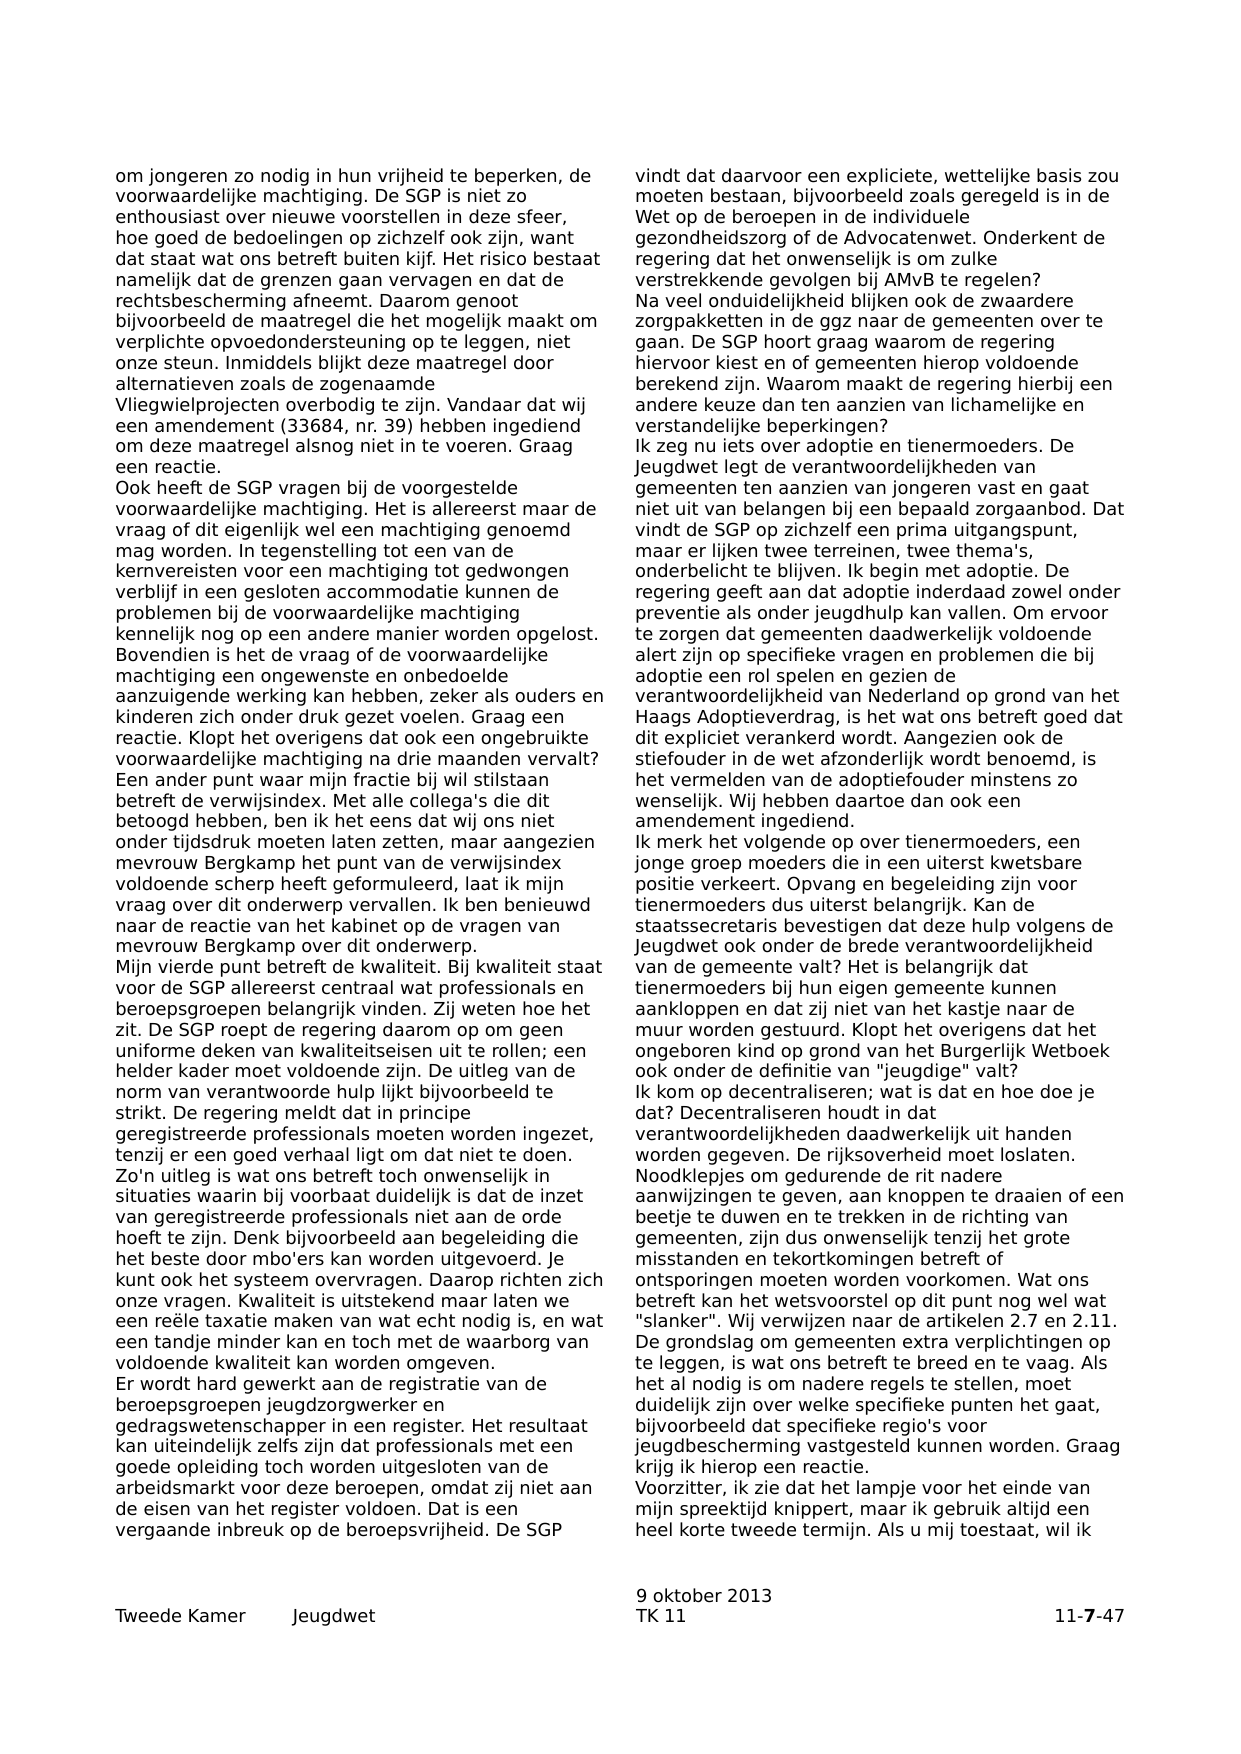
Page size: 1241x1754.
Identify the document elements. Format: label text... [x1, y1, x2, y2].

text Na veel onduidelijkheid blijken ook de zwaardere zorgpakketten in de ggz naar de gemeenten over te gaan. De SGP hoort graag waarom de regering hiervoor kiest en of gemeenten hierop voldoende berekend zijn. Waarom maakt de regering hierbij een andere keuze dan ten aanzien van lichamelijke en verstandelijke beperkingen? [635, 290, 1125, 436]
text Voorzitter, ik zie dat het lampje voor het einde van mijn spreektijd knippert, maar ik gebruik altijd een heel korte tweede termijn. Als u mij toestaat, wil ik [635, 1478, 1125, 1540]
text Mijn vierde punt betreft de kwaliteit. Bij kwaliteit staat voor de SGP allereerst centraal wat professionals en beroepsgroepen belangrijk vinden. Zij weten hoe het zit. De SGP roept de regering daarom op om geen uniforme deken van kwaliteitseisen uit te rollen; een helder kader moet voldoende zijn. De uitleg van de norm van verantwoorde hulp lijkt bijvoorbeeld te strikt. De regering meldt dat in principe geregistreerde professionals moeten worden ingezet, tenzij er een goed verhaal ligt om dat niet te doen. Zo'n uitleg is wat ons betreft toch onwenselijk in situaties waarin bij voorbaat duidelijk is dat de inzet van geregistreerde professionals niet aan de orde hoeft te zijn. Denk bijvoorbeeld aan begeleiding die het beste door mbo'ers kan worden uitgevoerd. Je kunt ook het systeem overvragen. Daarop richten zich onze vragen. Kwaliteit is uitstekend maar laten we een reële taxatie maken van wat echt nodig is, en wat een tandje minder kan en toch met de waarborg van voldoende kwaliteit kan worden omgeven. [115, 957, 605, 1374]
text Ik kom op decentraliseren; wat is dat en hoe doe je dat? Decentraliseren houdt in dat verantwoordelijkheden daadwerkelijk uit handen worden gegeven. De rijksoverheid moet loslaten. Noodklepjes om gedurende de rit nadere aanwijzingen te geven, aan knoppen te draaien of een beetje te duwen en te trekken in de richting van gemeenten, zijn dus onwenselijk tenzij het grote misstanden en tekortkomingen betreft of ontsporingen moeten worden voorkomen. Wat ons betreft kan het wetsvoorstel op dit punt nog wel wat "slanker". Wij verwijzen naar de artikelen 2.7 en 2.11. De grondslag om gemeenten extra verplichtingen op te leggen, is wat ons betreft te breed en te vaag. Als het al nodig is om nadere regels te stellen, moet duidelijk zijn over welke specifieke punten het gaat, bijvoorbeeld dat specifieke regio's voor jeugdbescherming vastgesteld kunnen worden. Graag krijg ik hierop een reactie. [635, 1082, 1125, 1478]
text om jongeren zo nodig in hun vrijheid te beperken, de voorwaardelijke machtiging. De SGP is niet zo enthousiast over nieuwe voorstellen in deze sfeer, hoe goed de bedoelingen op zichzelf ook zijn, want dat staat wat ons betreft buiten kijf. Het risico bestaat namelijk dat de grenzen gaan vervagen en dat de rechtsbescherming afneemt. Daarom genoot bijvoorbeeld de maatregel die het mogelijk maakt om verplichte opvoedondersteuning op te leggen, niet onze steun. Inmiddels blijkt deze maatregel door alternatieven zoals de zogenaamde Vliegwielprojecten overbodig te zijn. Vandaar dat wij een amendement (33684, nr. 39) hebben ingediend om deze maatregel alsnog niet in te voeren. Graag een reactie. [115, 165, 605, 478]
text Ik merk het volgende op over tienermoeders, een jonge groep moeders die in een uiterst kwetsbare positie verkeert. Opvang en begeleiding zijn voor tienermoeders dus uiterst belangrijk. Kan de staatssecretaris bevestigen dat deze hulp volgens de Jeugdwet ook onder de brede verantwoordelijkheid van de gemeente valt? Het is belangrijk dat tienermoeders bij hun eigen gemeente kunnen aankloppen en dat zij niet van het kastje naar de muur worden gestuurd. Klopt het overigens dat het ongeboren kind op grond van het Burgerlijk Wetboek ook onder de definitie van "jeugdige" valt? [635, 832, 1125, 1082]
text Een ander punt waar mijn fractie bij wil stilstaan betreft de verwijsindex. Met alle collega's die dit betoogd hebben, ben ik het eens dat wij ons niet onder tijdsdruk moeten laten zetten, maar aangezien mevrouw Bergkamp het punt van de verwijsindex voldoende scherp heeft geformuleerd, laat ik mijn vraag over dit onderwerp vervallen. Ik ben benieuwd naar de reactie van het kabinet op de vragen van mevrouw Bergkamp over dit onderwerp. [115, 769, 605, 957]
text Ook heeft de SGP vragen bij de voorgestelde voorwaardelijke machtiging. Het is allereerst maar de vraag of dit eigenlijk wel een machtiging genoemd mag worden. In tegenstelling tot een van de kernvereisten voor een machtiging tot gedwongen verblijf in een gesloten accommodatie kunnen de problemen bij de voorwaardelijke machtiging kennelijk nog op een andere manier worden opgelost. Bovendien is het de vraag of de voorwaardelijke machtiging een ongewenste en onbedoelde aanzuigende werking kan hebben, zeker als ouders en kinderen zich onder druk gezet voelen. Graag een reactie. Klopt het overigens dat ook een ongebruikte voorwaardelijke machtiging na drie maanden vervalt? [115, 478, 605, 769]
text Er wordt hard gewerkt aan de registratie van de beroepsgroepen jeugdzorgwerker en gedragswetenschapper in een register. Het resultaat kan uiteindelijk zelfs zijn dat professionals met een goede opleiding toch worden uitgesloten van de arbeidsmarkt voor deze beroepen, omdat zij niet aan de eisen van het register voldoen. Dat is een vergaande inbreuk op de beroepsvrijheid. De SGP [115, 1374, 605, 1540]
text vindt dat daarvoor een expliciete, wettelijke basis zou moeten bestaan, bijvoorbeeld zoals geregeld is in de Wet op de beroepen in de individuele gezondheidszorg of de Advocatenwet. Onderkent de regering dat het onwenselijk is om zulke verstrekkende gevolgen bij AMvB te regelen? [635, 165, 1125, 290]
text Ik zeg nu iets over adoptie en tienermoeders. De Jeugdwet legt de verantwoordelijkheden van gemeenten ten aanzien van jongeren vast en gaat niet uit van belangen bij een bepaald zorgaanbod. Dat vindt de SGP op zichzelf een prima uitgangspunt, maar er lijken twee terreinen, twee thema's, onderbelicht te blijven. Ik begin met adoptie. De regering geeft aan dat adoptie inderdaad zowel onder preventie als onder jeugdhulp kan vallen. Om ervoor te zorgen dat gemeenten daadwerkelijk voldoende alert zijn op specifieke vragen en problemen die bij adoptie een rol spelen en gezien de verantwoordelijkheid van Nederland op grond van het Haags Adoptieverdrag, is het wat ons betreft goed dat dit expliciet verankerd wordt. Aangezien ook de stiefouder in de wet afzonderlijk wordt benoemd, is het vermelden van de adoptiefouder minstens zo wenselijk. Wij hebben daartoe dan ook een amendement ingediend. [635, 436, 1125, 832]
